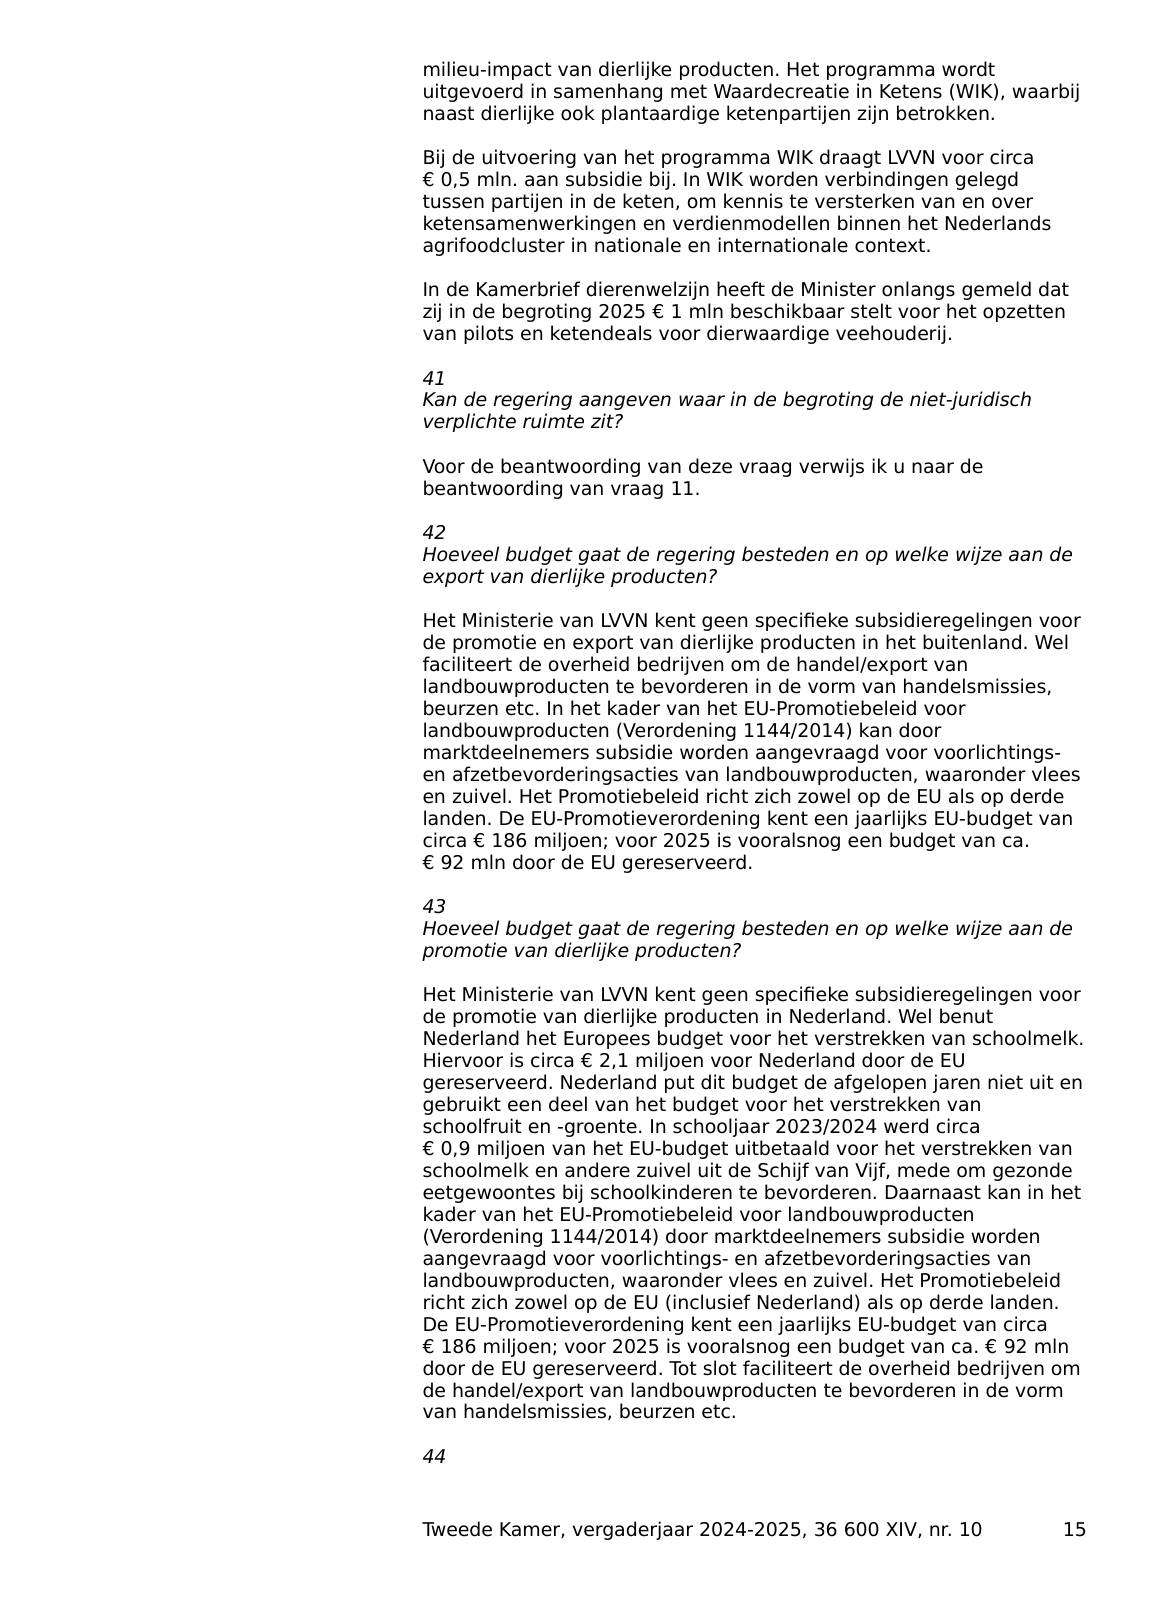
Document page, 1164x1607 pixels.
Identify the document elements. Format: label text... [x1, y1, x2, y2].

text 41 [422, 367, 1087, 389]
text 44 [422, 1446, 1087, 1468]
text Kan de regering aangeven waar in de begroting de niet-juridisch verplichte ruimte zit? [422, 389, 1087, 433]
text Voor de beantwoording van deze vraag verwijs ik u naar de beantwoording van vraag 11. [422, 456, 1087, 499]
text In de Kamerbrief dierenwelzijn heeft de Minister onlangs gemeld dat zij in de begroting 2025 € 1 mln beschikbaar stelt voor het opzetten van pilots en ketendeals voor dierwaardige veehouderij. [422, 279, 1087, 345]
text Hoeveel budget gaat de regering besteden en op welke wijze aan de promotie van dierlijke producten? [422, 918, 1087, 962]
text 42 [422, 522, 1087, 544]
text Hoeveel budget gaat de regering besteden en op welke wijze aan de export van dierlijke producten? [422, 544, 1087, 588]
text Het Ministerie van LVVN kent geen specifieke subsidieregelingen voor de promotie van dierlijke producten in Nederland. Wel benut Nederland het Europees budget voor het verstrekken van schoolmelk. Hiervoor is circa € 2,1 miljoen voor Nederland door de EU gereserveerd. Nederland put dit budget de afgelopen jaren niet uit en gebruikt een deel van het budget voor het verstrekken van schoolfruit en -groente. In schooljaar 2023/2024 werd circa € 0,9 miljoen van het EU-budget uitbetaald voor het verstrekken van schoolmelk en andere zuivel uit de Schijf van Vijf, mede om gezonde eetgewoontes bij schoolkinderen te bevorderen. Daarnaast kan in het kader van het EU-Promotiebeleid voor landbouwproducten (Verordening 1144/2014) door marktdeelnemers subsidie worden aangevraagd voor voorlichtings- en afzetbevorderingsacties van landbouwproducten, waaronder vlees en zuivel. Het Promotiebeleid richt zich zowel op de EU (inclusief Nederland) als op derde landen. De EU-Promotieverordening kent een jaarlijks EU-budget van circa € 186 miljoen; voor 2025 is vooralsnog een budget van ca. € 92 mln door de EU gereserveerd. Tot slot faciliteert de overheid bedrijven om de handel/export van landbouwproducten te bevorderen in de vorm van handelsmissies, beurzen etc. [422, 984, 1087, 1423]
text Het Ministerie van LVVN kent geen specifieke subsidieregelingen voor de promotie en export van dierlijke producten in het buitenland. Wel faciliteert de overheid bedrijven om de handel/export van landbouwproducten te bevorderen in de vorm van handelsmissies, beurzen etc. In het kader van het EU-Promotiebeleid voor landbouwproducten (Verordening 1144/2014) kan door marktdeelnemers subsidie worden aangevraagd voor voorlichtings- en afzetbevorderingsacties van landbouwproducten, waaronder vlees en zuivel. Het Promotiebeleid richt zich zowel op de EU als op derde landen. De EU-Promotieverordening kent een jaarlijks EU-budget van circa € 186 miljoen; voor 2025 is vooralsnog een budget van ca. € 92 mln door de EU gereserveerd. [422, 610, 1087, 873]
text milieu-impact van dierlijke producten. Het programma wordt uitgevoerd in samenhang met Waardecreatie in Ketens (WIK), waarbij naast dierlijke ook plantaardige ketenpartijen zijn betrokken. [422, 59, 1087, 125]
text Bij de uitvoering van het programma WIK draagt LVVN voor circa € 0,5 mln. aan subsidie bij. In WIK worden verbindingen gelegd tussen partijen in de keten, om kennis te versterken van en over ketensamenwerkingen en verdienmodellen binnen het Nederlands agrifoodcluster in nationale en internationale context. [422, 147, 1087, 257]
text 43 [422, 896, 1087, 918]
